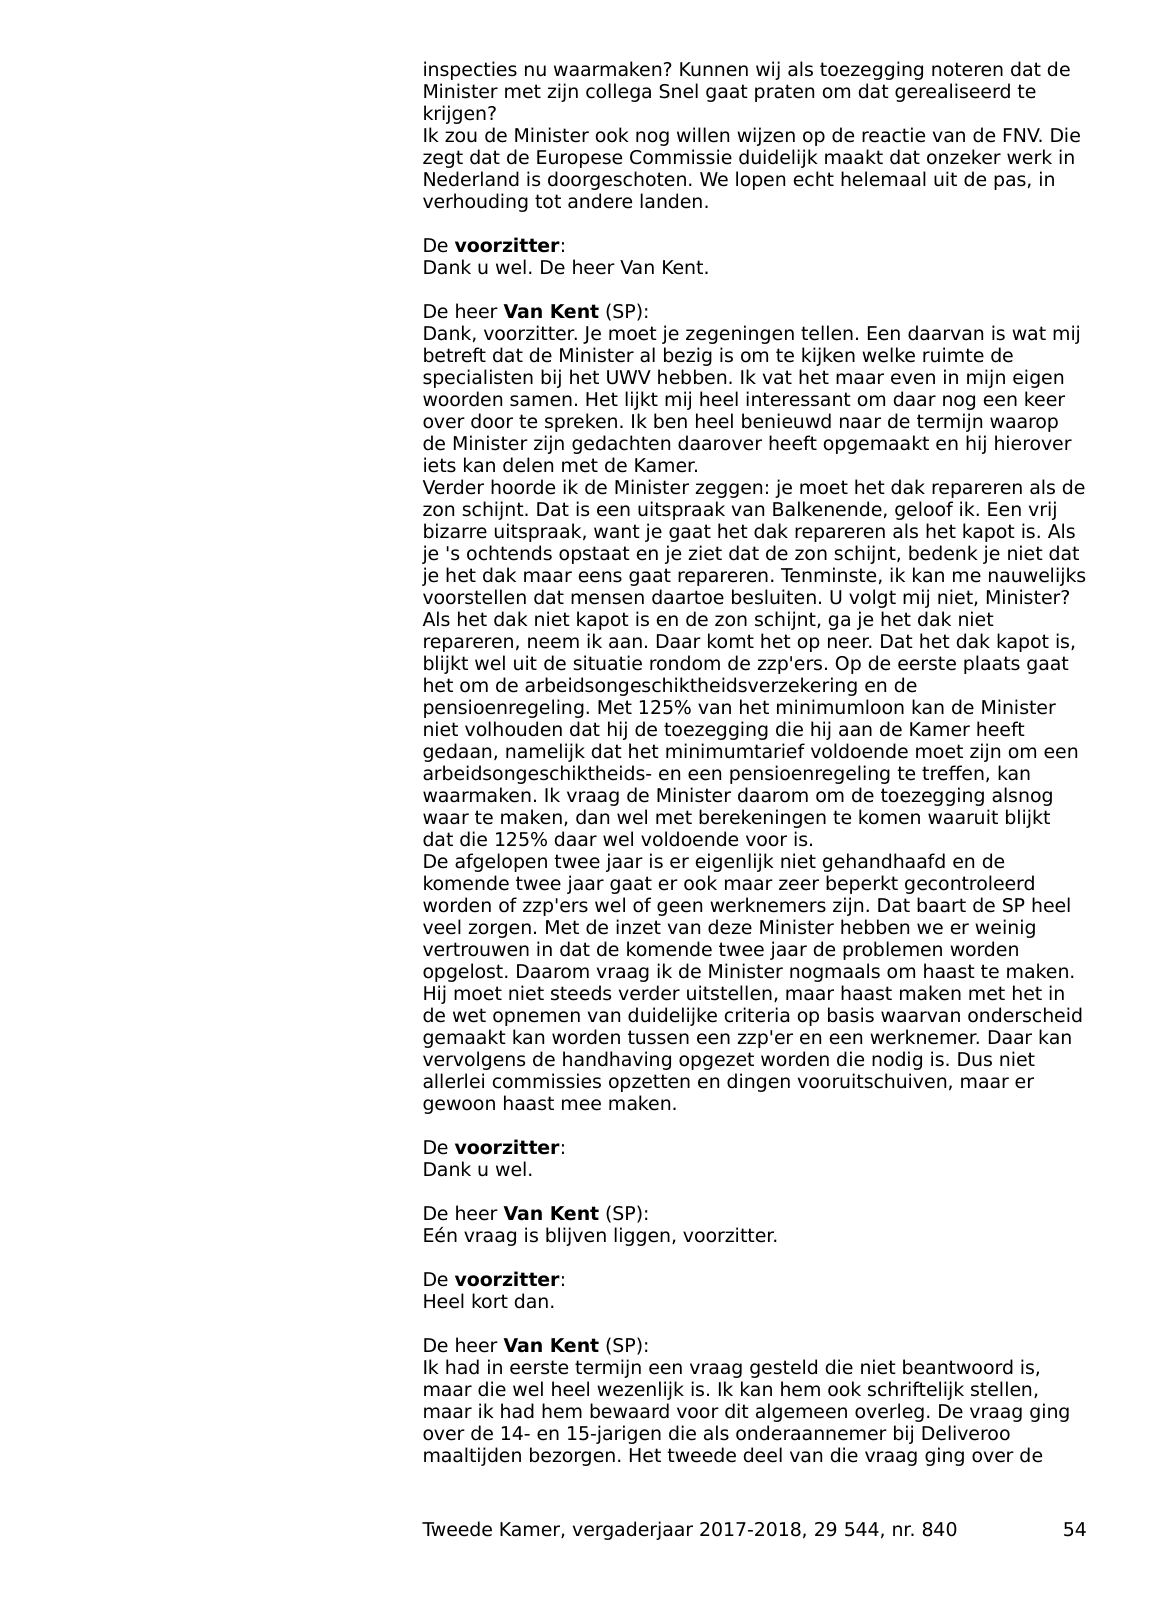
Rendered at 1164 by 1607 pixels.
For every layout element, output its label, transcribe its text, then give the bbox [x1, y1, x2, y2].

text De heer Van Kent (SP): [422, 301, 1087, 323]
text inspecties nu waarmaken? Kunnen wij als toezegging noteren dat de Minister met zijn collega Snel gaat praten om dat gerealiseerd te krijgen? [422, 59, 1087, 125]
text Dank, voorzitter. Je moet je zegeningen tellen. Een daarvan is wat mij betreft dat de Minister al bezig is om te kijken welke ruimte de specialisten bij het UWV hebben. Ik vat het maar even in mijn eigen woorden samen. Het lijkt mij heel interessant om daar nog een keer over door te spreken. Ik ben heel benieuwd naar de termijn waarop de Minister zijn gedachten daarover heeft opgemaakt en hij hierover iets kan delen met de Kamer. [422, 323, 1087, 477]
text Ik zou de Minister ook nog willen wijzen op de reactie van de FNV. Die zegt dat de Europese Commissie duidelijk maakt dat onzeker werk in Nederland is doorgeschoten. We lopen echt helemaal uit de pas, in verhouding tot andere landen. [422, 125, 1087, 213]
text Heel kort dan. [422, 1291, 1087, 1313]
text Eén vraag is blijven liggen, voorzitter. [422, 1225, 1087, 1247]
text Verder hoorde ik de Minister zeggen: je moet het dak repareren als de zon schijnt. Dat is een uitspraak van Balkenende, geloof ik. Een vrij bizarre uitspraak, want je gaat het dak repareren als het kapot is. Als je 's ochtends opstaat en je ziet dat de zon schijnt, bedenk je niet dat je het dak maar eens gaat repareren. Tenminste, ik kan me nauwelijks voorstellen dat mensen daartoe besluiten. U volgt mij niet, Minister? Als het dak niet kapot is en de zon schijnt, ga je het dak niet repareren, neem ik aan. Daar komt het op neer. Dat het dak kapot is, blijkt wel uit de situatie rondom de zzp'ers. Op de eerste plaats gaat het om de arbeidsongeschiktheidsverzekering en de pensioenregeling. Met 125% van het minimumloon kan de Minister niet volhouden dat hij de toezegging die hij aan de Kamer heeft gedaan, namelijk dat het minimumtarief voldoende moet zijn om een arbeidsongeschiktheids- en een pensioenregeling te treffen, kan waarmaken. Ik vraag de Minister daarom om de toezegging alsnog waar te maken, dan wel met berekeningen te komen waaruit blijkt dat die 125% daar wel voldoende voor is. [422, 477, 1087, 851]
text De voorzitter: [422, 1269, 1087, 1291]
text Dank u wel. [422, 1159, 1087, 1181]
text De voorzitter: [422, 235, 1087, 257]
text De voorzitter: [422, 1137, 1087, 1159]
text Ik had in eerste termijn een vraag gesteld die niet beantwoord is, maar die wel heel wezenlijk is. Ik kan hem ook schriftelijk stellen, maar ik had hem bewaard voor dit algemeen overleg. De vraag ging over de 14- en 15-jarigen die als onderaannemer bij Deliveroo maaltijden bezorgen. Het tweede deel van die vraag ging over de [422, 1357, 1087, 1467]
text De heer Van Kent (SP): [422, 1203, 1087, 1225]
text Dank u wel. De heer Van Kent. [422, 257, 1087, 279]
text De heer Van Kent (SP): [422, 1335, 1087, 1357]
text De afgelopen twee jaar is er eigenlijk niet gehandhaafd en de komende twee jaar gaat er ook maar zeer beperkt gecontroleerd worden of zzp'ers wel of geen werknemers zijn. Dat baart de SP heel veel zorgen. Met de inzet van deze Minister hebben we er weinig vertrouwen in dat de komende twee jaar de problemen worden opgelost. Daarom vraag ik de Minister nogmaals om haast te maken. Hij moet niet steeds verder uitstellen, maar haast maken met het in de wet opnemen van duidelijke criteria op basis waarvan onderscheid gemaakt kan worden tussen een zzp'er en een werknemer. Daar kan vervolgens de handhaving opgezet worden die nodig is. Dus niet allerlei commissies opzetten en dingen vooruitschuiven, maar er gewoon haast mee maken. [422, 851, 1087, 1114]
